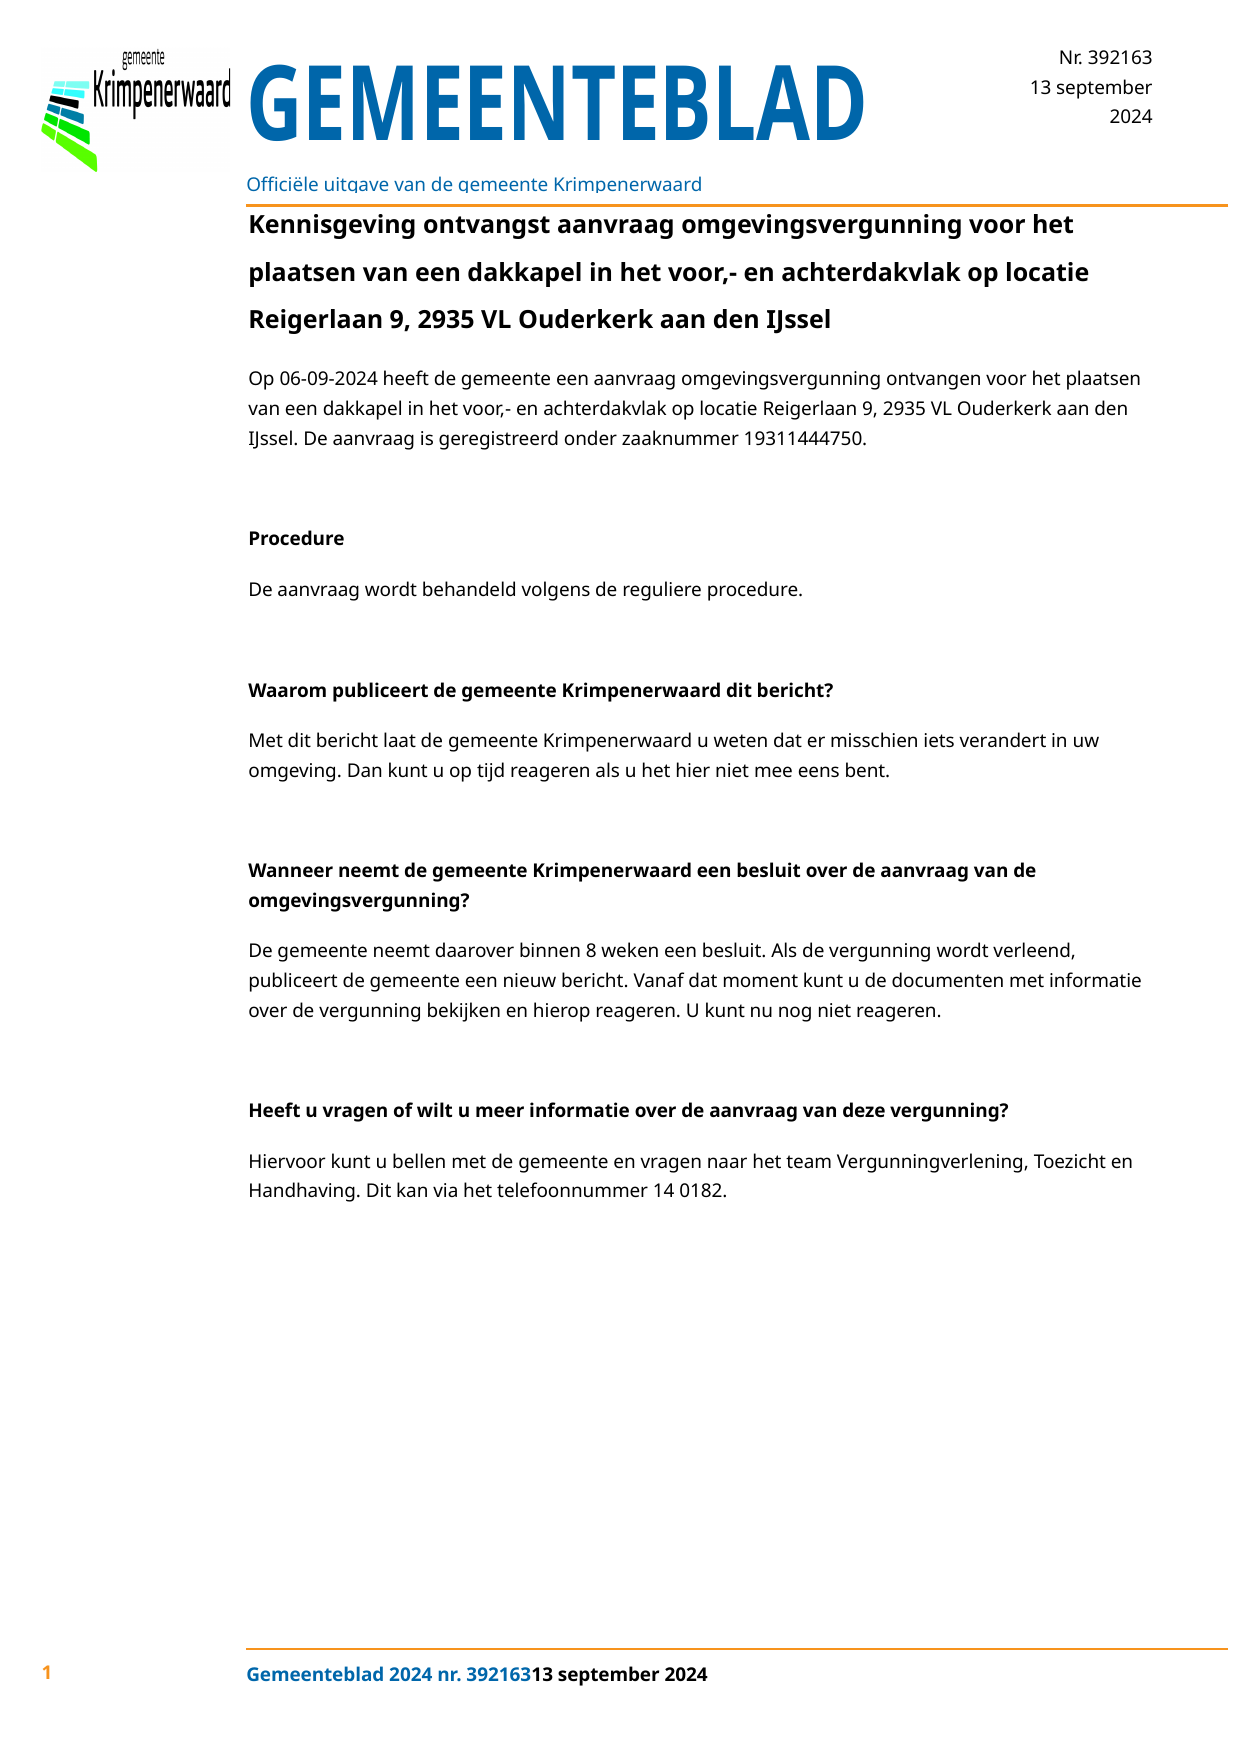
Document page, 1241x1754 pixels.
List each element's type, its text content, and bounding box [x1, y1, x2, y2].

text Kennisgeving ontvangst aanvraag omgevingsvergunning voor het plaatsen van een dakkapel in het voor,- en achterdakvlak op locatie Reigerlaan 9, 2935 VL Ouderkerk aan den IJssel [248, 207, 1152, 336]
text Op 06-09-2024 heeft de gemeente een aanvraag omgevingsvergunning ontvangen voor het plaatsen van een dakkapel in het voor,- en achterdakvlak op locatie Reigerlaan 9, 2935 VL Ouderkerk aan den IJssel. De aanvraag is geregistreerd onder zaaknummer 19311444750. [248, 366, 1152, 450]
text Heeft u vragen of wilt u meer informatie over de aanvraag van deze vergunning? [248, 1098, 1152, 1123]
text De gemeente neemt daarover binnen 8 weken een besluit. Als de vergunning wordt verleend, publiceert de gemeente een nieuw bericht. Vanaf dat moment kunt u de documenten met informatie over de vergunning bekijken en hierop reageren. U kunt nu nog niet reageren. [248, 938, 1152, 1022]
text Wanneer neemt de gemeente Krimpenerwaard een besluit over de aanvraag van de omgevingsvergunning? [248, 858, 1152, 913]
picture [41, 47, 231, 172]
text Hiervoor kunt u bellen met de gemeente en vragen naar het team Vergunningverlening, Toezicht en Handhaving. Dit kan via het telefoonnummer 14 0182. [248, 1148, 1152, 1203]
text Waarom publiceert de gemeente Krimpenerwaard dit bericht? [248, 677, 1152, 702]
text Procedure [248, 526, 1152, 551]
text Met dit bericht laat de gemeente Krimpenerwaard u weten dat er misschien iets verandert in uw omgeving. Dan kunt u op tijd reageren als u het hier niet mee eens bent. [248, 727, 1152, 782]
text De aanvraag wordt behandeld volgens de reguliere procedure. [248, 576, 1152, 602]
